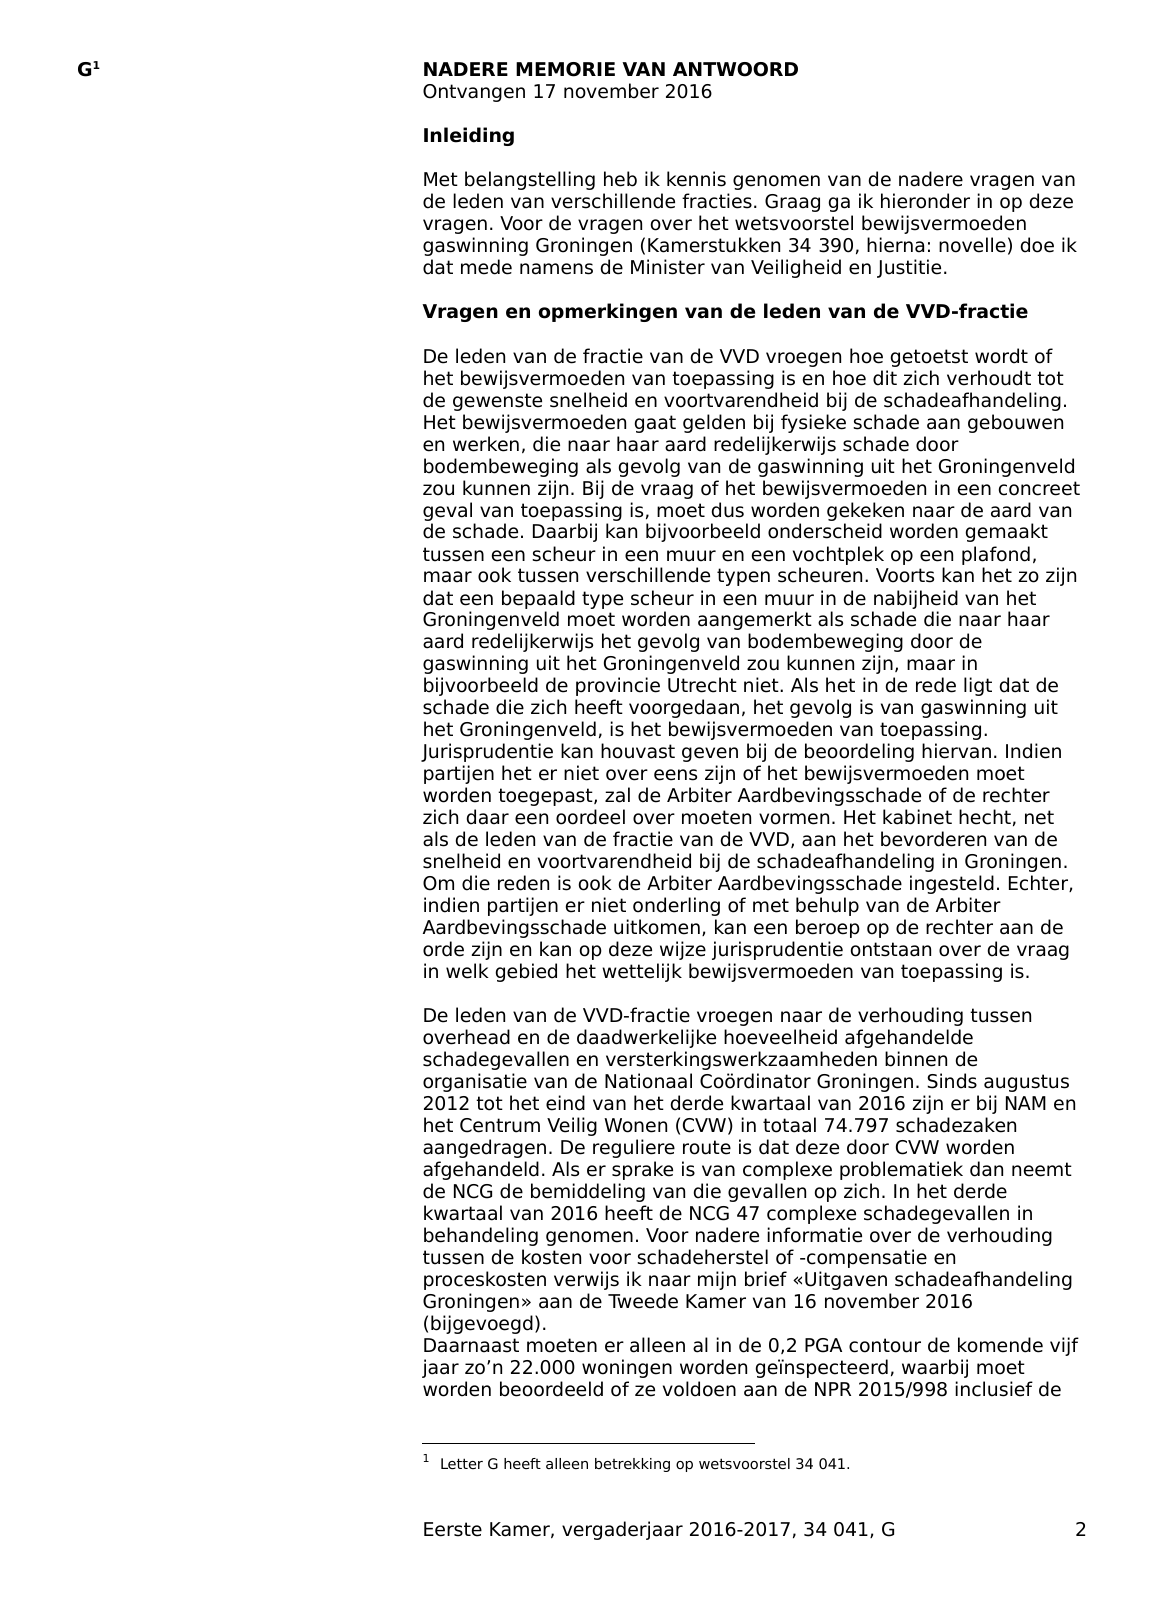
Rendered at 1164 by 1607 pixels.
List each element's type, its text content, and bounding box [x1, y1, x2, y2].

text Daarnaast moeten er alleen al in de 0,2 PGA contour de komende vijf jaar zo’n 22.000 woningen worden geïnspecteerd, waarbij moet worden beoordeeld of ze voldoen aan de NPR 2015/998 inclusief de [422, 1335, 1087, 1401]
subtitle Inleiding [422, 125, 1087, 147]
text Ontvangen 17 november 2016 [422, 81, 1087, 103]
text Met belangstelling heb ik kennis genomen van de nadere vragen van de leden van verschillende fracties. Graag ga ik hieronder in op deze vragen. Voor de vragen over het wetsvoorstel bewijsvermoeden gaswinning Groningen (Kamerstukken 34 390, hierna: novelle) doe ik dat mede namens de Minister van Veiligheid en Justitie. [422, 169, 1087, 279]
text Letter G heeft alleen betrekking op wetsvoorstel 34 041. [422, 1452, 1087, 1474]
text De leden van de VVD-fractie vroegen naar de verhouding tussen overhead en de daadwerkelijke hoeveelheid afgehandelde schadegevallen en versterkingswerkzaamheden binnen de organisatie van de Nationaal Coördinator Groningen. Sinds augustus 2012 tot het eind van het derde kwartaal van 2016 zijn er bij NAM en het Centrum Veilig Wonen (CVW) in totaal 74.797 schadezaken aangedragen. De reguliere route is dat deze door CVW worden afgehandeld. Als er sprake is van complexe problematiek dan neemt de NCG de bemiddeling van die gevallen op zich. In het derde kwartaal van 2016 heeft de NCG 47 complexe schadegevallen in behandeling genomen. Voor nadere informatie over de verhouding tussen de kosten voor schadeherstel of -compensatie en proceskosten verwijs ik naar mijn brief «Uitgaven schadeafhandeling Groningen» aan de Tweede Kamer van 16 november 2016 (bijgevoegd). [422, 1005, 1087, 1335]
subtitle G NADERE MEMORIE VAN ANTWOORD [77, 59, 1087, 81]
text De leden van de fractie van de VVD vroegen hoe getoetst wordt of het bewijsvermoeden van toepassing is en hoe dit zich verhoudt tot de gewenste snelheid en voortvarendheid bij de schadeafhandeling. Het bewijsvermoeden gaat gelden bij fysieke schade aan gebouwen en werken, die naar haar aard redelijkerwijs schade door bodembeweging als gevolg van de gaswinning uit het Groningenveld zou kunnen zijn. Bij de vraag of het bewijsvermoeden in een concreet geval van toepassing is, moet dus worden gekeken naar de aard van de schade. Daarbij kan bijvoorbeeld onderscheid worden gemaakt tussen een scheur in een muur en een vochtplek op een plafond, maar ook tussen verschillende typen scheuren. Voorts kan het zo zijn dat een bepaald type scheur in een muur in de nabijheid van het Groningenveld moet worden aangemerkt als schade die naar haar aard redelijkerwijs het gevolg van bodembeweging door de gaswinning uit het Groningenveld zou kunnen zijn, maar in bijvoorbeeld de provincie Utrecht niet. Als het in de rede ligt dat de schade die zich heeft voorgedaan, het gevolg is van gaswinning uit het Groningenveld, is het bewijsvermoeden van toepassing. Jurisprudentie kan houvast geven bij de beoordeling hiervan. Indien partijen het er niet over eens zijn of het bewijsvermoeden moet worden toegepast, zal de Arbiter Aardbevingsschade of de rechter zich daar een oordeel over moeten vormen. Het kabinet hecht, net als de leden van de fractie van de VVD, aan het bevorderen van de snelheid en voortvarendheid bij de schadeafhandeling in Groningen. Om die reden is ook de Arbiter Aardbevingsschade ingesteld. Echter, indien partijen er niet onderling of met behulp van de Arbiter Aardbevingsschade uitkomen, kan een beroep op de rechter aan de orde zijn en kan op deze wijze jurisprudentie ontstaan over de vraag in welk gebied het wettelijk bewijsvermoeden van toepassing is. [422, 346, 1087, 983]
subtitle Vragen en opmerkingen van de leden van de VVD-fractie [422, 301, 1087, 323]
